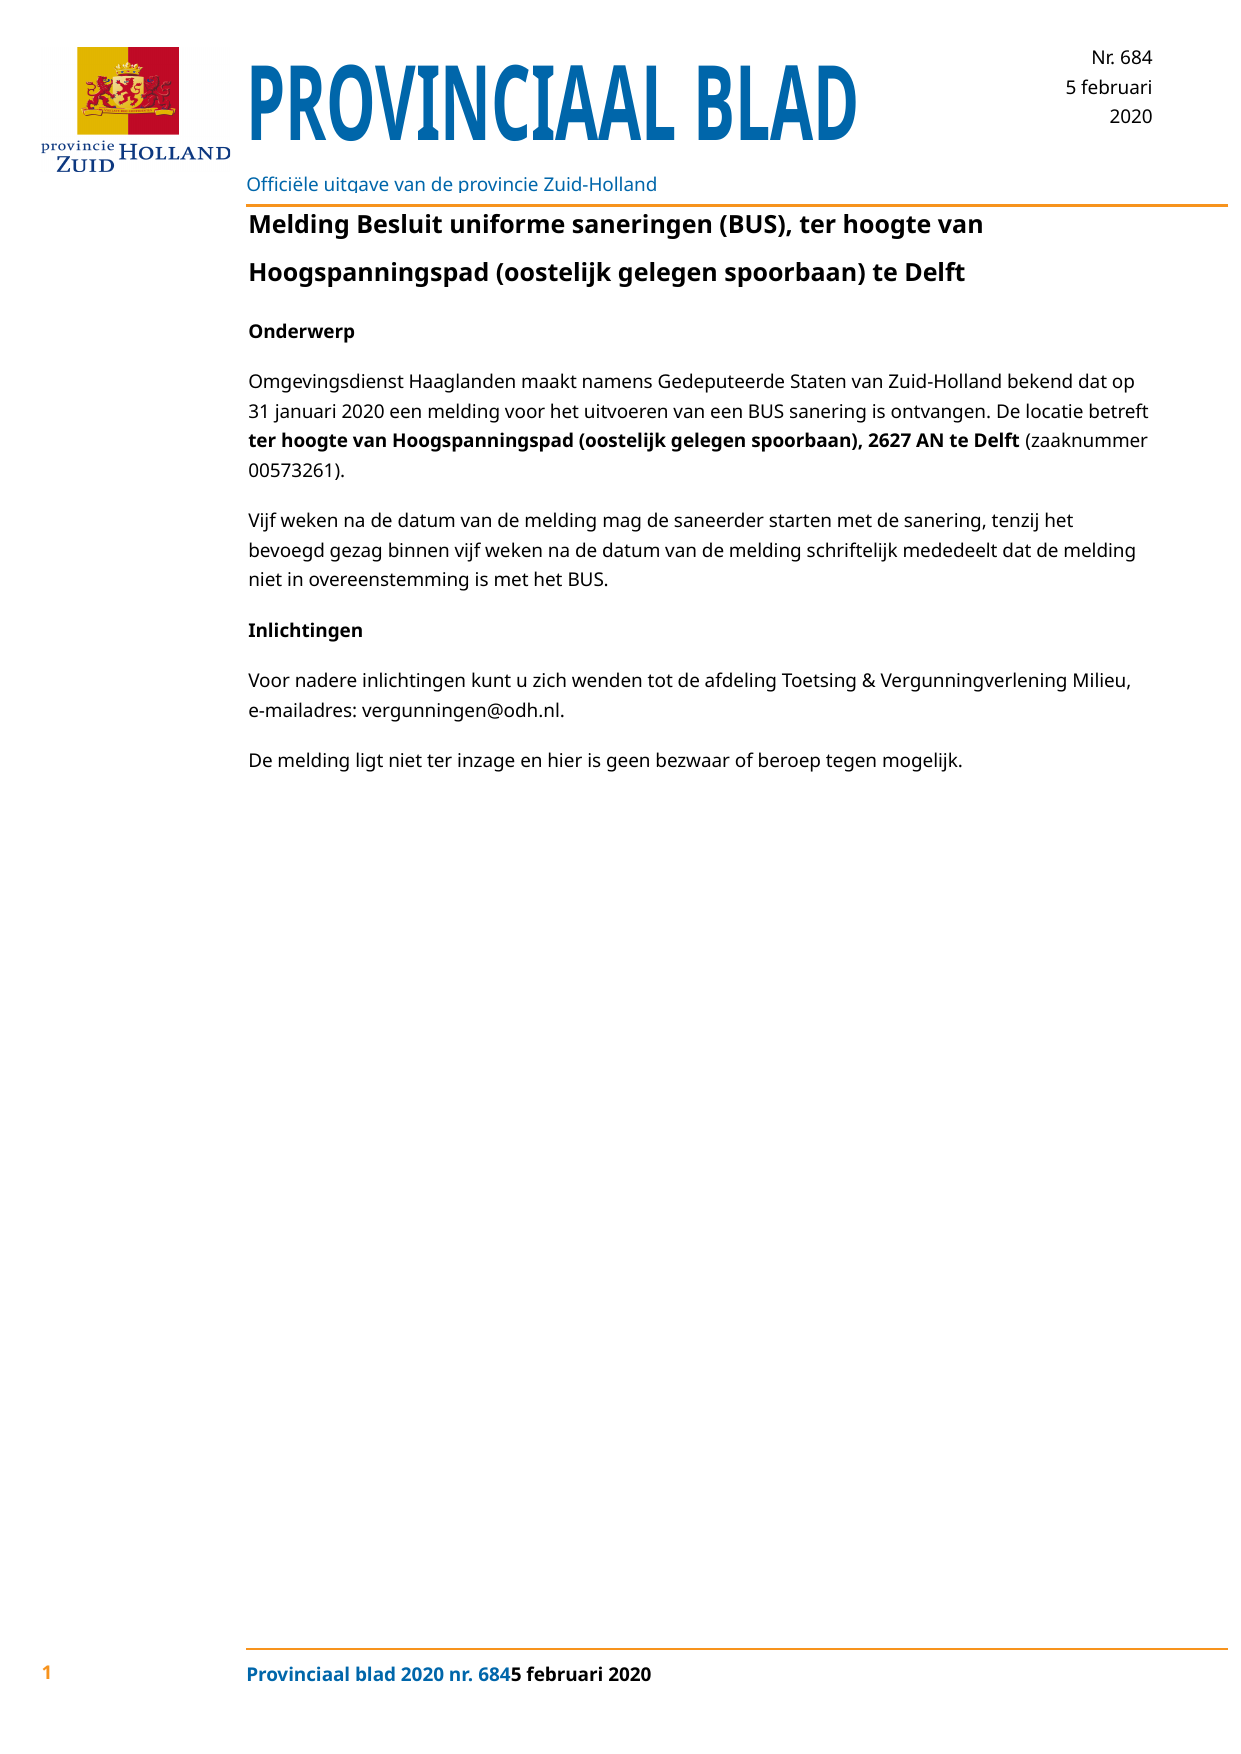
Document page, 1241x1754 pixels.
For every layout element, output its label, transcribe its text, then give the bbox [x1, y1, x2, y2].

text Inlichtingen [248, 617, 1152, 643]
text Omgevingsdienst Haaglanden maakt namens Gedeputeerde Staten van Zuid-Holland bekend dat op 31 januari 2020 een melding voor het uitvoeren van een BUS sanering is ontvangen. De locatie betreft ter hoogte van Hoogspanningspad (oostelijk gelegen spoorbaan), 2627 AN te Delft (zaaknummer 00573261). [248, 368, 1152, 483]
text Onderwerp [248, 318, 1152, 344]
text Voor nadere inlichtingen kunt u zich wenden tot de afdeling Toetsing & Vergunningverlening Milieu, e-mailadres: vergunningen@odh.nl. [248, 667, 1152, 723]
picture [41, 47, 231, 172]
text Vijf weken na de datum van de melding mag de saneerder starten met de sanering, tenzij het bevoegd gezag binnen vijf weken na de datum van de melding schriftelijk mededeelt dat de melding niet in overeenstemming is met het BUS. [248, 507, 1152, 592]
text De melding ligt niet ter inzage en hier is geen bezwaar of beroep tegen mogelijk. [248, 747, 1152, 773]
text Melding Besluit uniforme saneringen (BUS), ter hoogte van Hoogspanningspad (oostelijk gelegen spoorbaan) te Delft [248, 207, 1152, 288]
